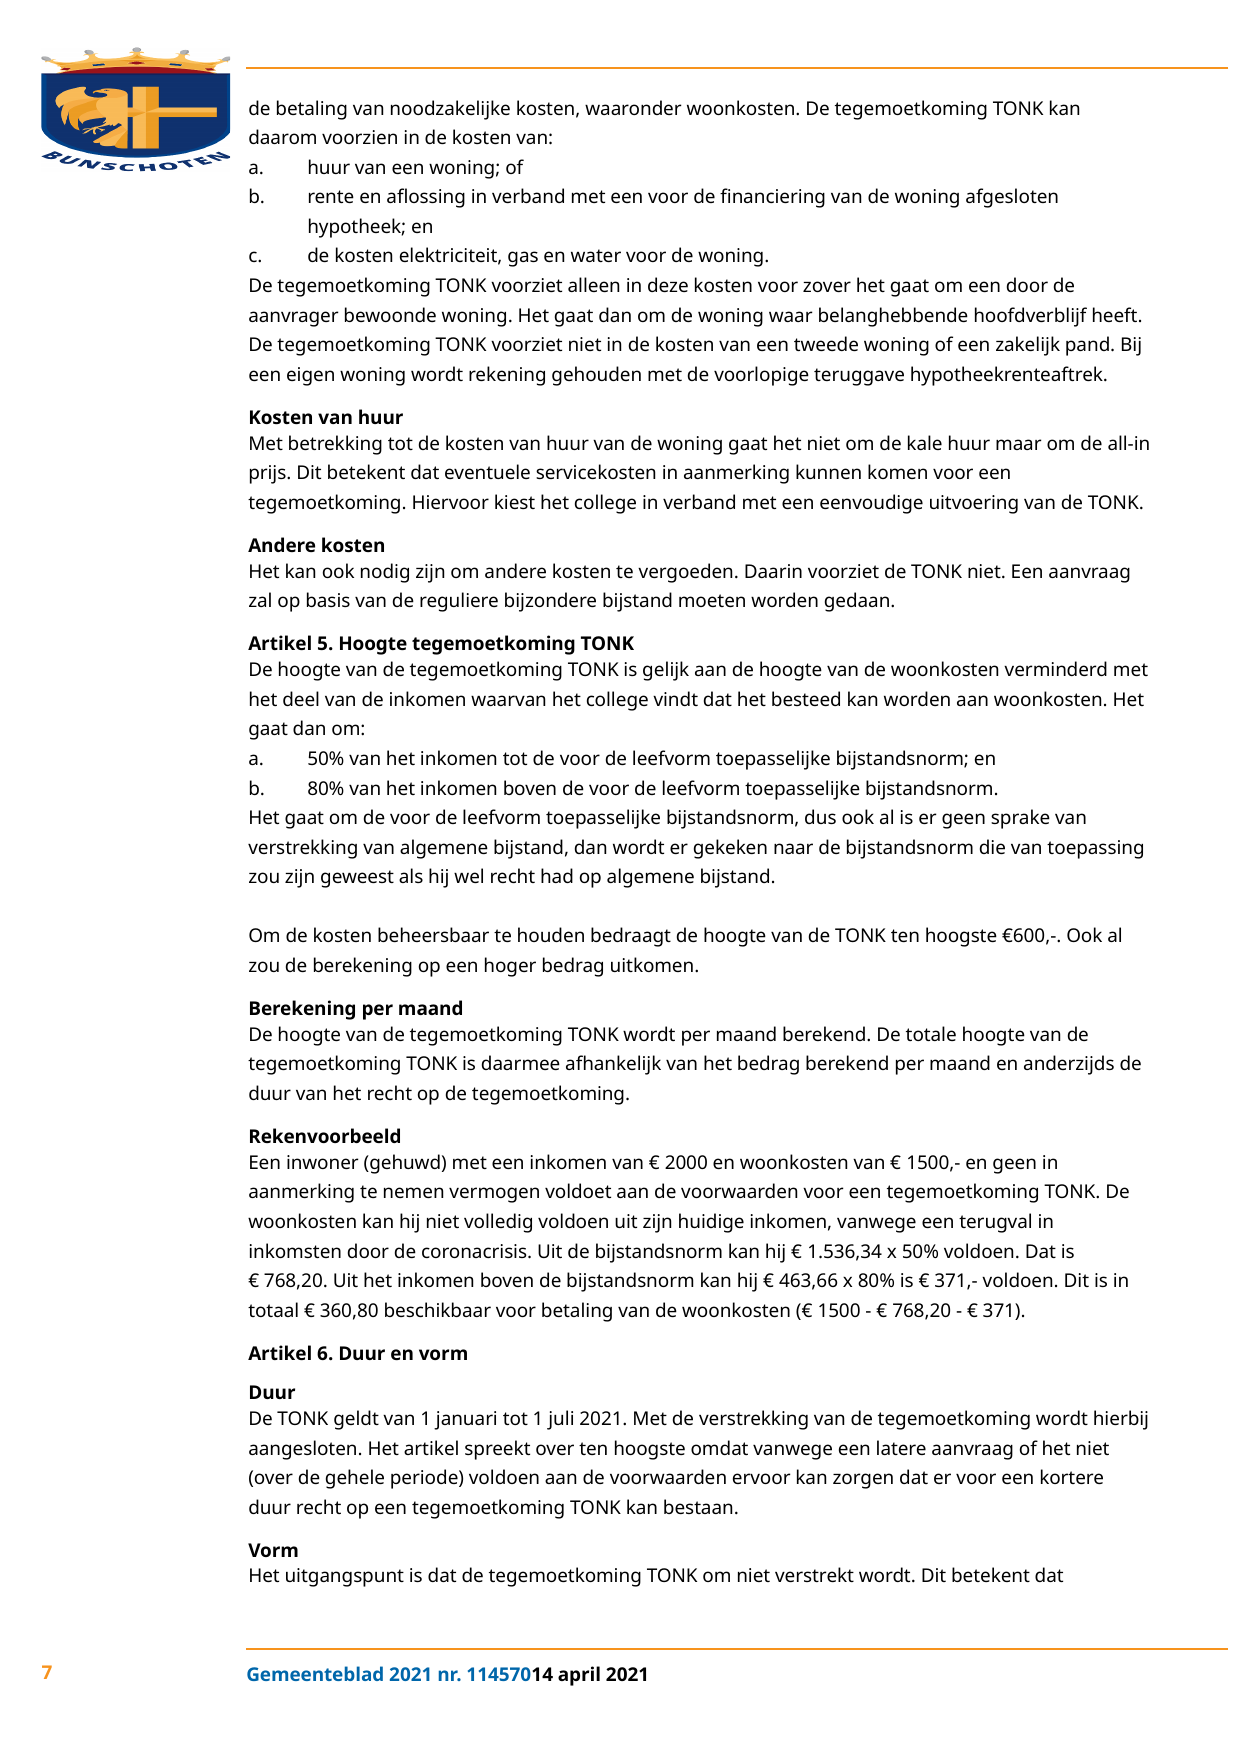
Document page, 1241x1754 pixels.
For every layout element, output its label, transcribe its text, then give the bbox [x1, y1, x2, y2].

text Rekenvoorbeeld [248, 1123, 1152, 1149]
text Artikel 6. Duur en vorm [248, 1340, 1152, 1366]
text De hoogte van de tegemoetkoming TONK wordt per maand berekend. De totale hoogte van de tegemoetkoming TONK is daarmee afhankelijk van het bedrag berekend per maand en anderzijds de duur van het recht op de tegemoetkoming. [248, 1021, 1152, 1106]
list huur van een woning; of [248, 154, 1152, 180]
list 50% van het inkomen tot de voor de leefvorm toepasselijke bijstandsnorm; en [248, 745, 1152, 771]
text Het gaat om de voor de leefvorm toepasselijke bijstandsnorm, dus ook al is er geen sprake van verstrekking van algemene bijstand, dan wordt er gekeken naar de bijstandsnorm die van toepassing zou zijn geweest als hij wel recht had op algemene bijstand. [248, 804, 1152, 889]
text De hoogte van de tegemoetkoming TONK is gelijk aan de hoogte van de woonkosten verminderd met het deel van de inkomen waarvan het college vindt dat het besteed kan worden aan woonkosten. Het gaat dan om: [248, 656, 1152, 741]
text Andere kosten [248, 532, 1152, 558]
list de kosten elektriciteit, gas en water voor de woning. [248, 243, 1152, 268]
list 80% van het inkomen boven de voor de leefvorm toepasselijke bijstandsnorm. [248, 775, 1152, 800]
text Berekening per maand [248, 995, 1152, 1021]
text Vorm [248, 1537, 1152, 1563]
text Met betrekking tot de kosten van huur van de woning gaat het niet om de kale huur maar om de all-in prijs. Dit betekent dat eventuele servicekosten in aanmerking kunnen komen voor een tegemoetkoming. Hiervoor kiest het college in verband met een eenvoudige uitvoering van de TONK. [248, 430, 1152, 515]
text Duur [248, 1379, 1152, 1405]
text de betaling van noodzakelijke kosten, waaronder woonkosten. De tegemoetkoming TONK kan daarom voorzien in de kosten van: [248, 95, 1152, 150]
text Het uitgangspunt is dat de tegemoetkoming TONK om niet verstrekt wordt. Dit betekent dat [248, 1563, 1152, 1588]
picture [41, 47, 231, 172]
text Om de kosten beheersbaar te houden bedraagt de hoogte van de TONK ten hoogste €600,-. Ook al zou de berekening op een hoger bedrag uitkomen. [248, 923, 1152, 978]
text De TONK geldt van 1 januari tot 1 juli 2021. Met de verstrekking van de tegemoetkoming wordt hierbij aangesloten. Het artikel spreekt over ten hoogste omdat vanwege een latere aanvraag of het niet (over de gehele periode) voldoen aan de voorwaarden ervoor kan zorgen dat er voor een kortere duur recht op een tegemoetkoming TONK kan bestaan. [248, 1405, 1152, 1519]
text Een inwoner (gehuwd) met een inkomen van € 2000 en woonkosten van € 1500,- en geen in aanmerking te nemen vermogen voldoet aan de voorwaarden voor een tegemoetkoming TONK. De woonkosten kan hij niet volledig voldoen uit zijn huidige inkomen, vanwege een terugval in inkomsten door de coronacrisis. Uit de bijstandsnorm kan hij € 1.536,34 x 50% voldoen. Dat is € 768,20. Uit het inkomen boven de bijstandsnorm kan hij € 463,66 x 80% is € 371,- voldoen. Dit is in totaal € 360,80 beschikbaar voor betaling van de woonkosten (€ 1500 - € 768,20 - € 371). [248, 1149, 1152, 1323]
text Artikel 5. Hoogte tegemoetkoming TONK [248, 631, 1152, 656]
text De tegemoetkoming TONK voorziet alleen in deze kosten voor zover het gaat om een door de aanvrager bewoonde woning. Het gaat dan om de woning waar belanghebbende hoofdverblijf heeft. De tegemoetkoming TONK voorziet niet in de kosten van een tweede woning of een zakelijk pand. Bij een eigen woning wordt rekening gehouden met de voorlopige teruggave hypotheekrenteaftrek. [248, 272, 1152, 387]
list rente en aflossing in verband met een voor de financiering van de woning afgesloten hypotheek; en [248, 183, 1152, 239]
text Kosten van huur [248, 404, 1152, 430]
text Het kan ook nodig zijn om andere kosten te vergoeden. Daarin voorziet de TONK niet. Een aanvraag zal op basis van de reguliere bijzondere bijstand moeten worden gedaan. [248, 558, 1152, 613]
